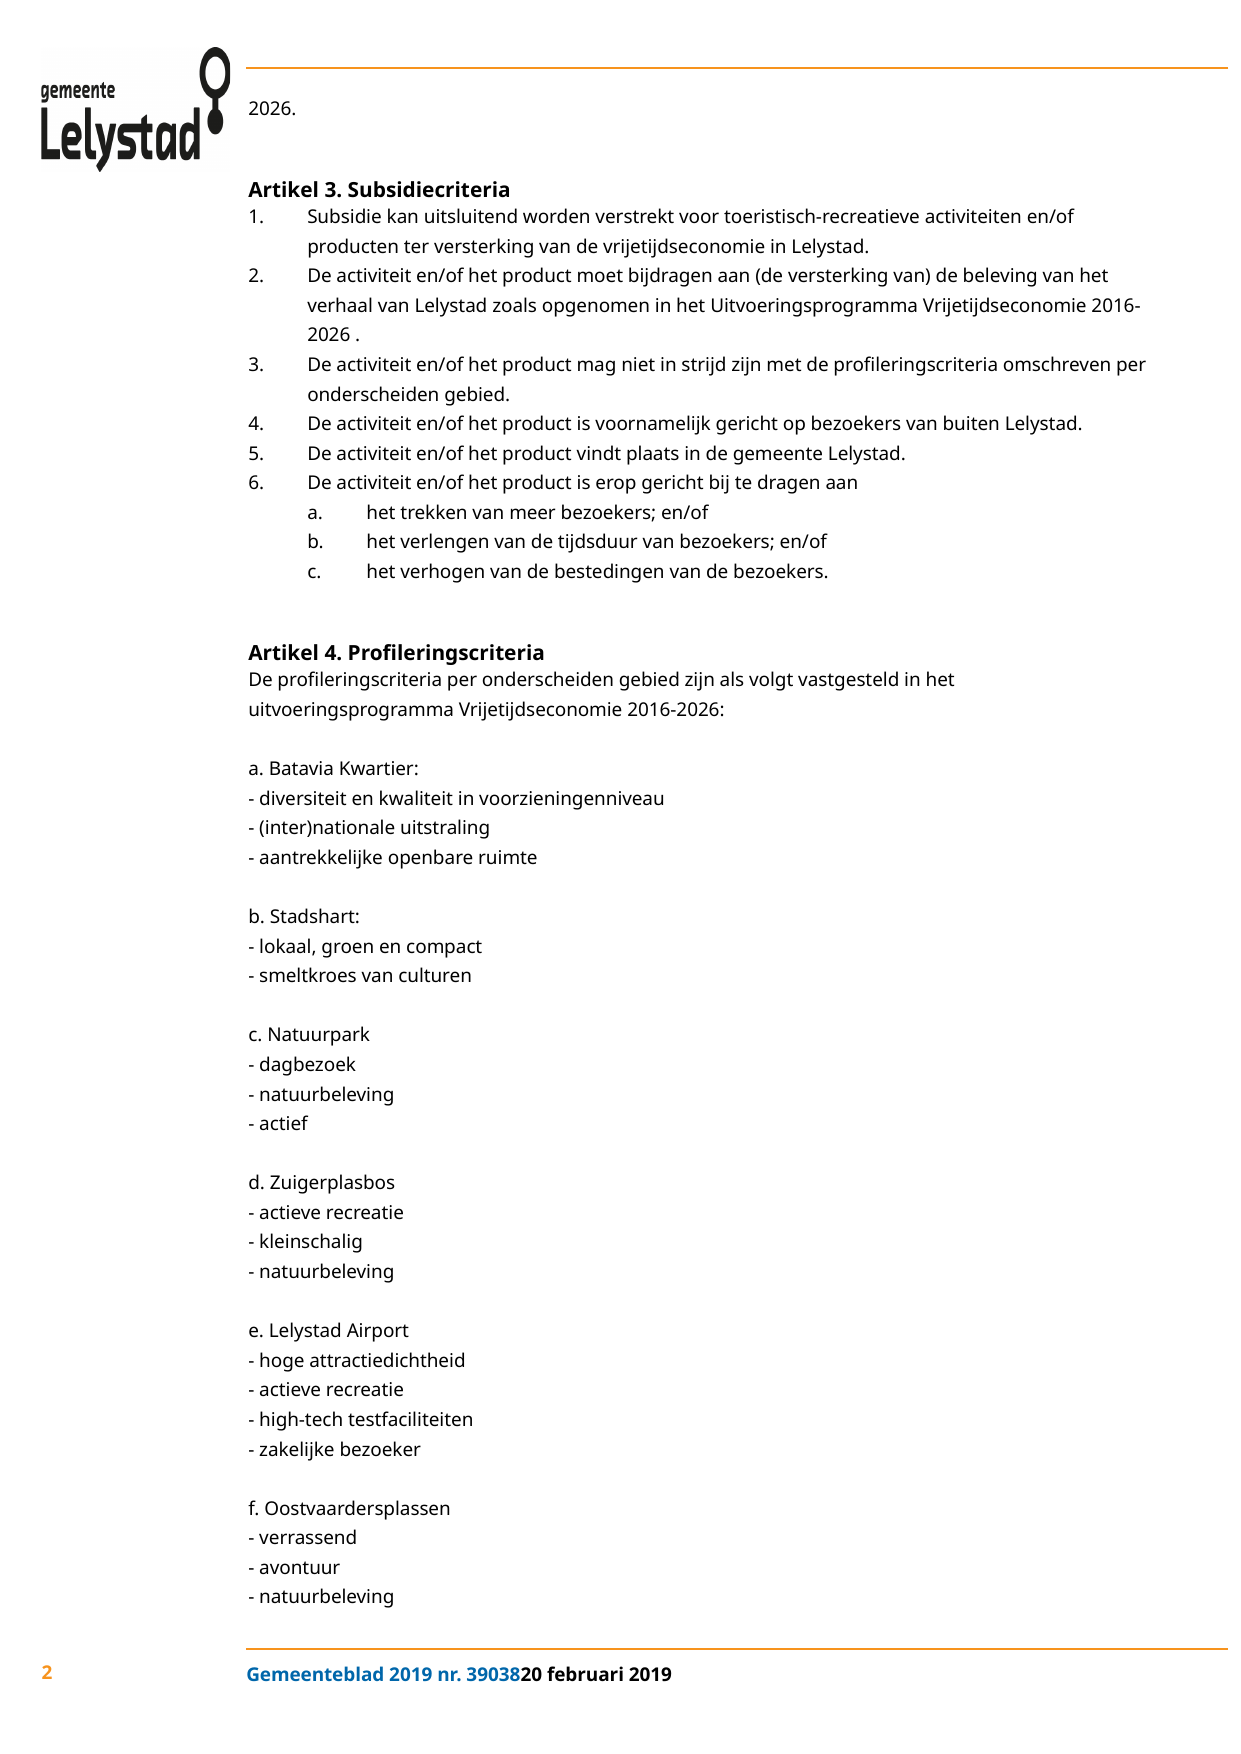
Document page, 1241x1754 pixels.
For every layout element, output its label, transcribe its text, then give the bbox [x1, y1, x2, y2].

text Artikel 4. Profileringscriteria [248, 638, 1152, 667]
list De activiteit en/of het product mag niet in strijd zijn met de profileringscriteria omschreven per onderscheiden gebied. [248, 351, 1152, 406]
text 2026. [248, 95, 1152, 121]
list De activiteit en/of het product vindt plaats in de gemeente Lelystad. [248, 440, 1152, 466]
text - actieve recreatie [248, 1199, 1152, 1225]
list Subsidie kan uitsluitend worden verstrekt voor toeristisch-recreatieve activiteiten en/of producten ter versterking van de vrijetijdseconomie in Lelystad. [248, 203, 1152, 258]
list het verhogen van de bestedingen van de bezoekers. [307, 558, 1152, 584]
text b. Stadshart: [248, 903, 1152, 929]
text - aantrekkelijke openbare ruimte [248, 844, 1152, 870]
text - actieve recreatie [248, 1377, 1152, 1402]
text d. Zuigerplasbos [248, 1169, 1152, 1195]
text - natuurbeleving [248, 1584, 1152, 1609]
text e. Lelystad Airport [248, 1317, 1152, 1343]
list De activiteit en/of het product is voornamelijk gericht op bezoekers van buiten Lelystad. [248, 410, 1152, 436]
text - (inter)nationale uitstraling [248, 814, 1152, 840]
text - verrassend [248, 1524, 1152, 1550]
list het trekken van meer bezoekers; en/of [307, 499, 1152, 525]
text Artikel 3. Subsidiecriteria [248, 175, 1152, 203]
text - zakelijke bezoeker [248, 1436, 1152, 1462]
text - hoge attractiedichtheid [248, 1347, 1152, 1373]
text c. Natuurpark [248, 1022, 1152, 1047]
list het verlengen van de tijdsduur van bezoekers; en/of [307, 529, 1152, 554]
text - natuurbeleving [248, 1081, 1152, 1107]
text - diversiteit en kwaliteit in voorzieningenniveau [248, 785, 1152, 811]
text a. Batavia Kwartier: [248, 755, 1152, 781]
text - avontuur [248, 1554, 1152, 1580]
text - kleinschalig [248, 1229, 1152, 1254]
list De activiteit en/of het product moet bijdragen aan (de versterking van) de beleving van het verhaal van Lelystad zoals opgenomen in het Uitvoeringsprogramma Vrijetijdseconomie 2016-2026 . [248, 262, 1152, 347]
text De profileringscriteria per onderscheiden gebied zijn als volgt vastgesteld in het uitvoeringsprogramma Vrijetijdseconomie 2016-2026: [248, 667, 1152, 722]
text - high-tech testfaciliteiten [248, 1406, 1152, 1432]
text - lokaal, groen en compact [248, 933, 1152, 959]
list De activiteit en/of het product is erop gericht bij te dragen aan [248, 469, 1152, 495]
text - actief [248, 1110, 1152, 1136]
text - smeltkroes van culturen [248, 962, 1152, 988]
picture [41, 47, 231, 172]
text - dagbezoek [248, 1051, 1152, 1077]
text f. Oostvaardersplassen [248, 1495, 1152, 1521]
text - natuurbeleving [248, 1258, 1152, 1284]
